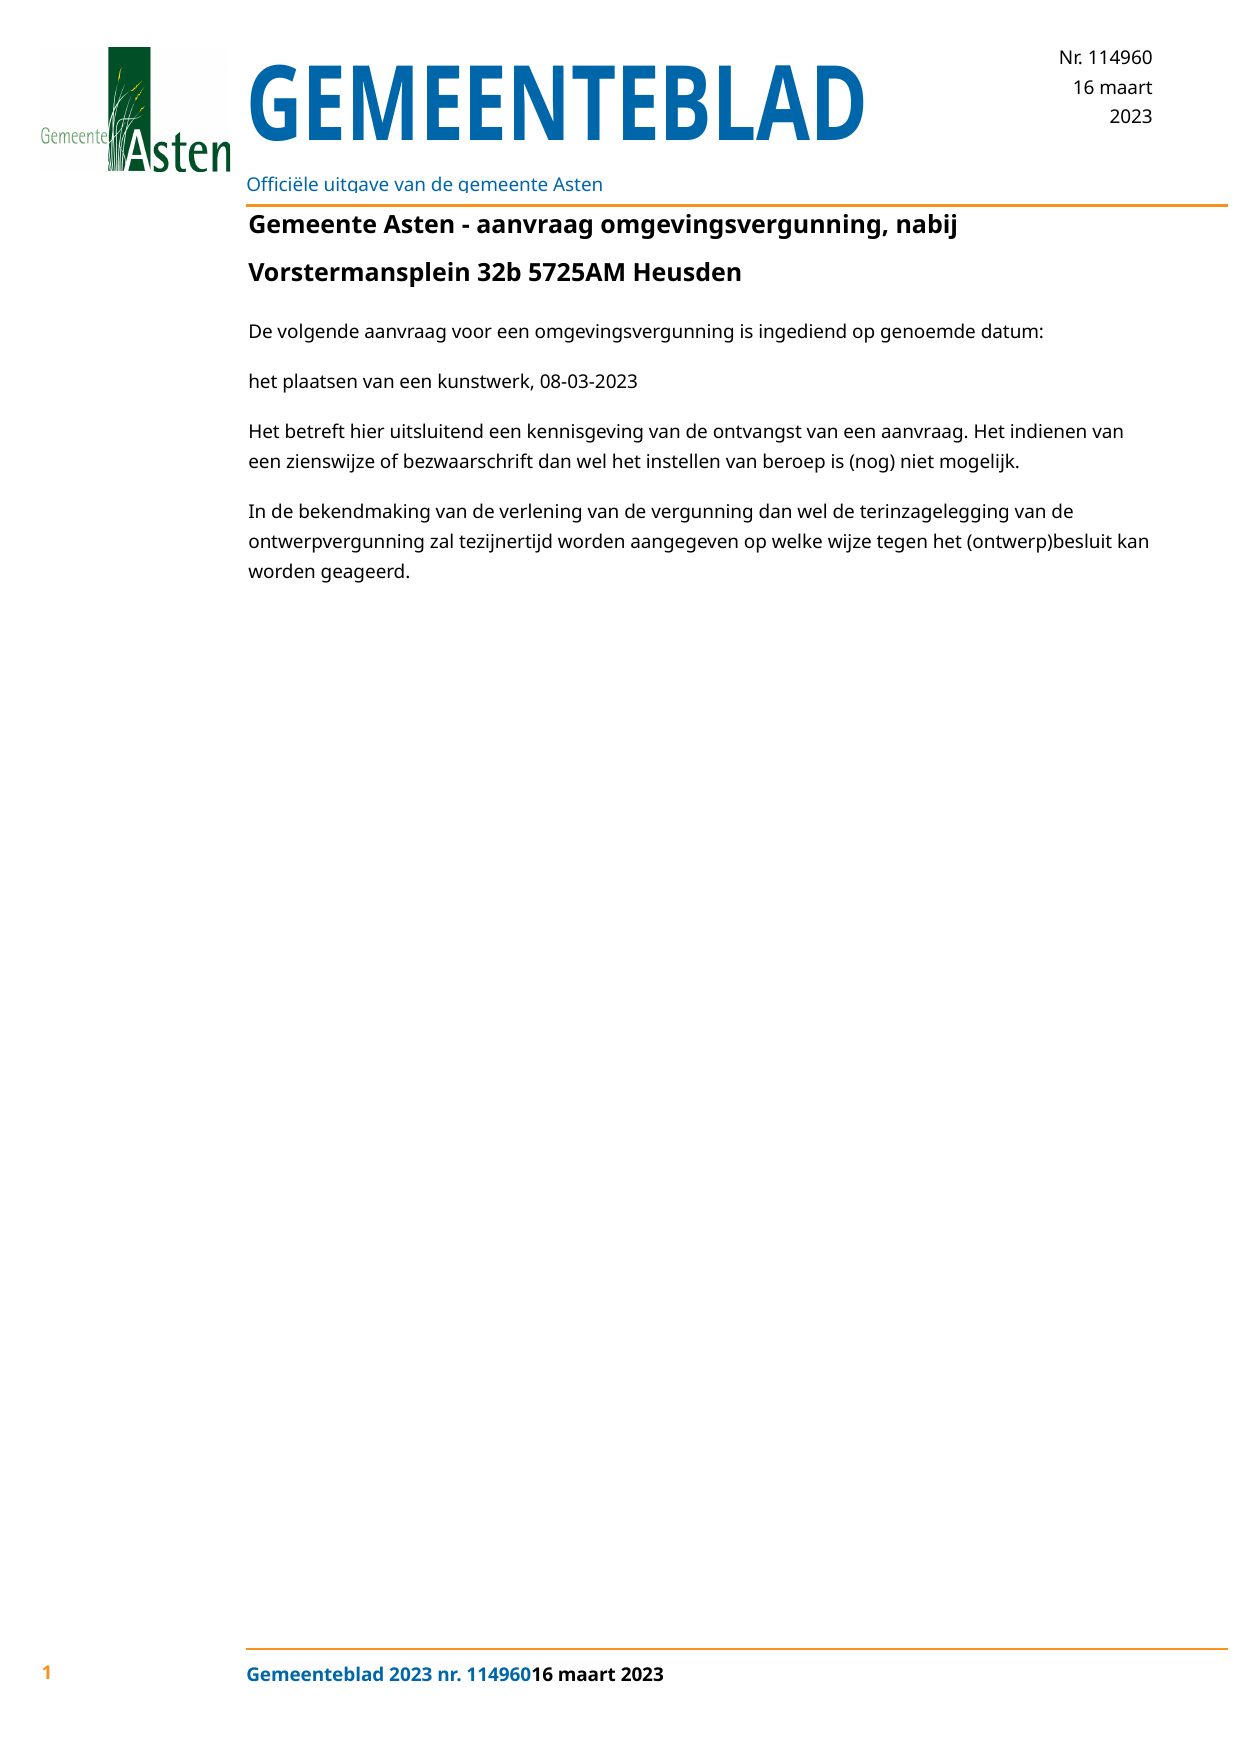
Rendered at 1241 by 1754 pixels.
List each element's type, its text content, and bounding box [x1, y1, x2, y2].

text Het betreft hier uitsluitend een kennisgeving van de ontvangst van een aanvraag. Het indienen van een zienswijze of bezwaarschrift dan wel het instellen van beroep is (nog) niet mogelijk. [248, 419, 1152, 474]
text het plaatsen van een kunstwerk, 08-03-2023 [248, 368, 1152, 394]
text De volgende aanvraag voor een omgevingsvergunning is ingediend op genoemde datum: [248, 318, 1152, 344]
picture [41, 47, 231, 172]
text In de bekendmaking van de verlening van de vergunning dan wel de terinzagelegging van de ontwerpvergunning zal tezijnertijd worden aangegeven op welke wijze tegen het (ontwerp)besluit kan worden geageerd. [248, 499, 1152, 584]
text Gemeente Asten - aanvraag omgevingsvergunning, nabij Vorstermansplein 32b 5725AM Heusden [248, 207, 1152, 288]
